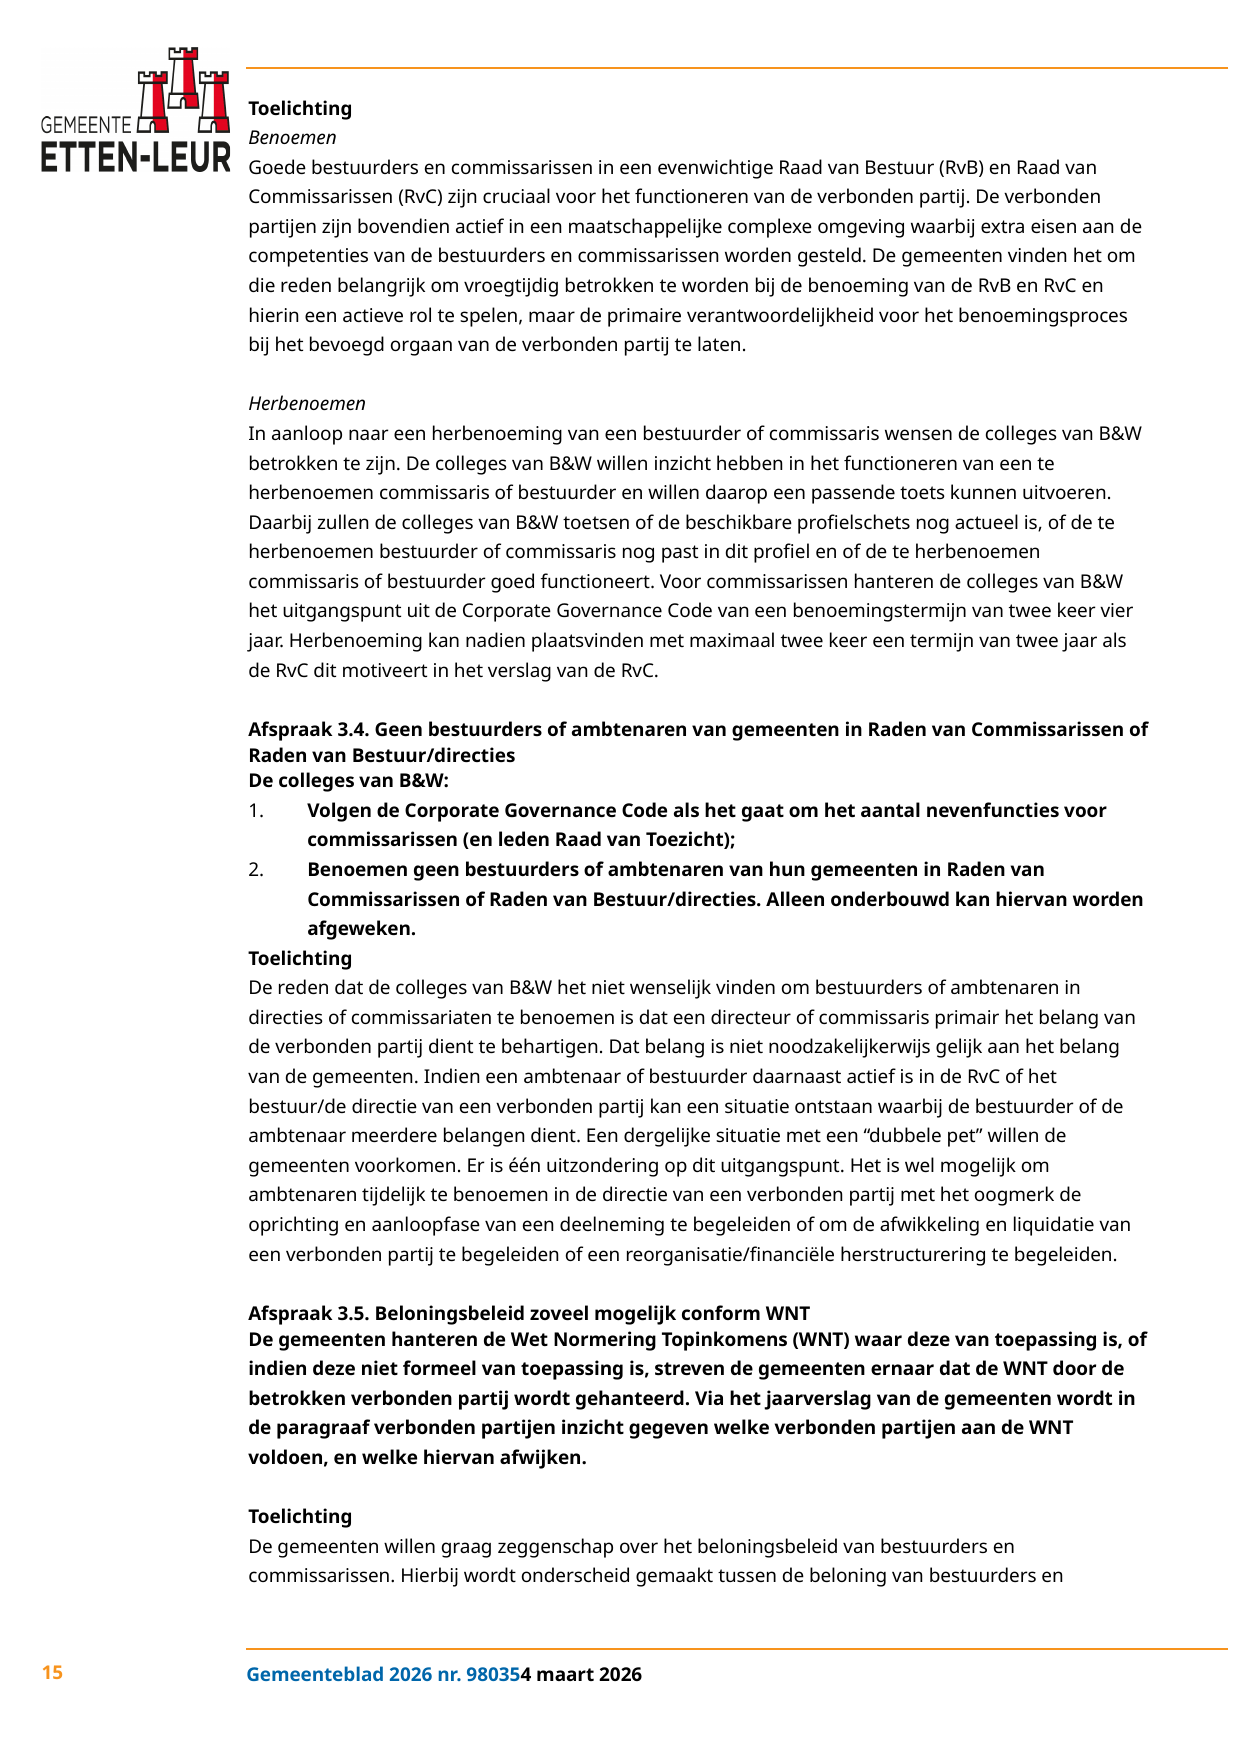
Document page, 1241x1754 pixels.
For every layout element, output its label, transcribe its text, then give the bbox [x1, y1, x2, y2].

text Benoemen [248, 124, 1152, 150]
text De gemeenten willen graag zeggenschap over het beloningsbeleid van bestuurders en commissarissen. Hierbij wordt onderscheid gemaakt tussen de beloning van bestuurders en [248, 1533, 1152, 1588]
text Toelichting [248, 945, 1152, 971]
list Volgen de Corporate Governance Code als het gaat om het aantal nevenfuncties voor commissarissen (en leden Raad van Toezicht); [248, 797, 1152, 852]
text De colleges van B&W: [248, 767, 1152, 793]
text Afspraak 3.4. Geen bestuurders of ambtenaren van gemeenten in Raden van Commissarissen of Raden van Bestuur/directies [248, 716, 1152, 767]
text De gemeenten hanteren de Wet Normering Topinkomens (WNT) waar deze van toepassing is, of indien deze niet formeel van toepassing is, streven de gemeenten ernaar dat de WNT door de betrokken verbonden partij wordt gehanteerd. Via het jaarverslag van de gemeenten wordt in de paragraaf verbonden partijen inzicht gegeven welke verbonden partijen aan de WNT voldoen, en welke hiervan afwijken. [248, 1326, 1152, 1470]
text Herbenoemen [248, 391, 1152, 416]
picture [41, 47, 231, 172]
text In aanloop naar een herbenoeming van een bestuurder of commissaris wensen de colleges van B&W betrokken te zijn. De colleges van B&W willen inzicht hebben in het functioneren van een te herbenoemen commissaris of bestuurder en willen daarop een passende toets kunnen uitvoeren. Daarbij zullen de colleges van B&W toetsen of de beschikbare profielschets nog actueel is, of de te herbenoemen bestuurder of commissaris nog past in dit profiel en of de te herbenoemen commissaris of bestuurder goed functioneert. Voor commissarissen hanteren de colleges van B&W het uitgangspunt uit de Corporate Governance Code van een benoemingstermijn van twee keer vier jaar. Herbenoeming kan nadien plaatsvinden met maximaal twee keer een termijn van twee jaar als de RvC dit motiveert in het verslag van de RvC. [248, 420, 1152, 683]
list Benoemen geen bestuurders of ambtenaren van hun gemeenten in Raden van Commissarissen of Raden van Bestuur/directies. Alleen onderbouwd kan hiervan worden afgeweken. [248, 856, 1152, 941]
text Goede bestuurders en commissarissen in een evenwichtige Raad van Bestuur (RvB) en Raad van Commissarissen (RvC) zijn cruciaal voor het functioneren van de verbonden partij. De verbonden partijen zijn bovendien actief in een maatschappelijke complexe omgeving waarbij extra eisen aan de competenties van de bestuurders en commissarissen worden gesteld. De gemeenten vinden het om die reden belangrijk om vroegtijdig betrokken te worden bij de benoeming van de RvB en RvC en hierin een actieve rol te spelen, maar de primaire verantwoordelijkheid voor het benoemingsproces bij het bevoegd orgaan van de verbonden partij te laten. [248, 154, 1152, 357]
text Afspraak 3.5. Beloningsbeleid zoveel mogelijk conform WNT [248, 1300, 1152, 1326]
text Toelichting [248, 95, 1152, 121]
text Toelichting [248, 1503, 1152, 1529]
text De reden dat de colleges van B&W het niet wenselijk vinden om bestuurders of ambtenaren in directies of commissariaten te benoemen is dat een directeur of commissaris primair het belang van de verbonden partij dient te behartigen. Dat belang is niet noodzakelijkerwijs gelijk aan het belang van de gemeenten. Indien een ambtenaar of bestuurder daarnaast actief is in de RvC of het bestuur/de directie van een verbonden partij kan een situatie ontstaan waarbij de bestuurder of de ambtenaar meerdere belangen dient. Een dergelijke situatie met een “dubbele pet” willen de gemeenten voorkomen. Er is één uitzondering op dit uitgangspunt. Het is wel mogelijk om ambtenaren tijdelijk te benoemen in de directie van een verbonden partij met het oogmerk de oprichting en aanloopfase van een deelneming te begeleiden of om de afwikkeling en liquidatie van een verbonden partij te begeleiden of een reorganisatie/financiële herstructurering te begeleiden. [248, 974, 1152, 1267]
